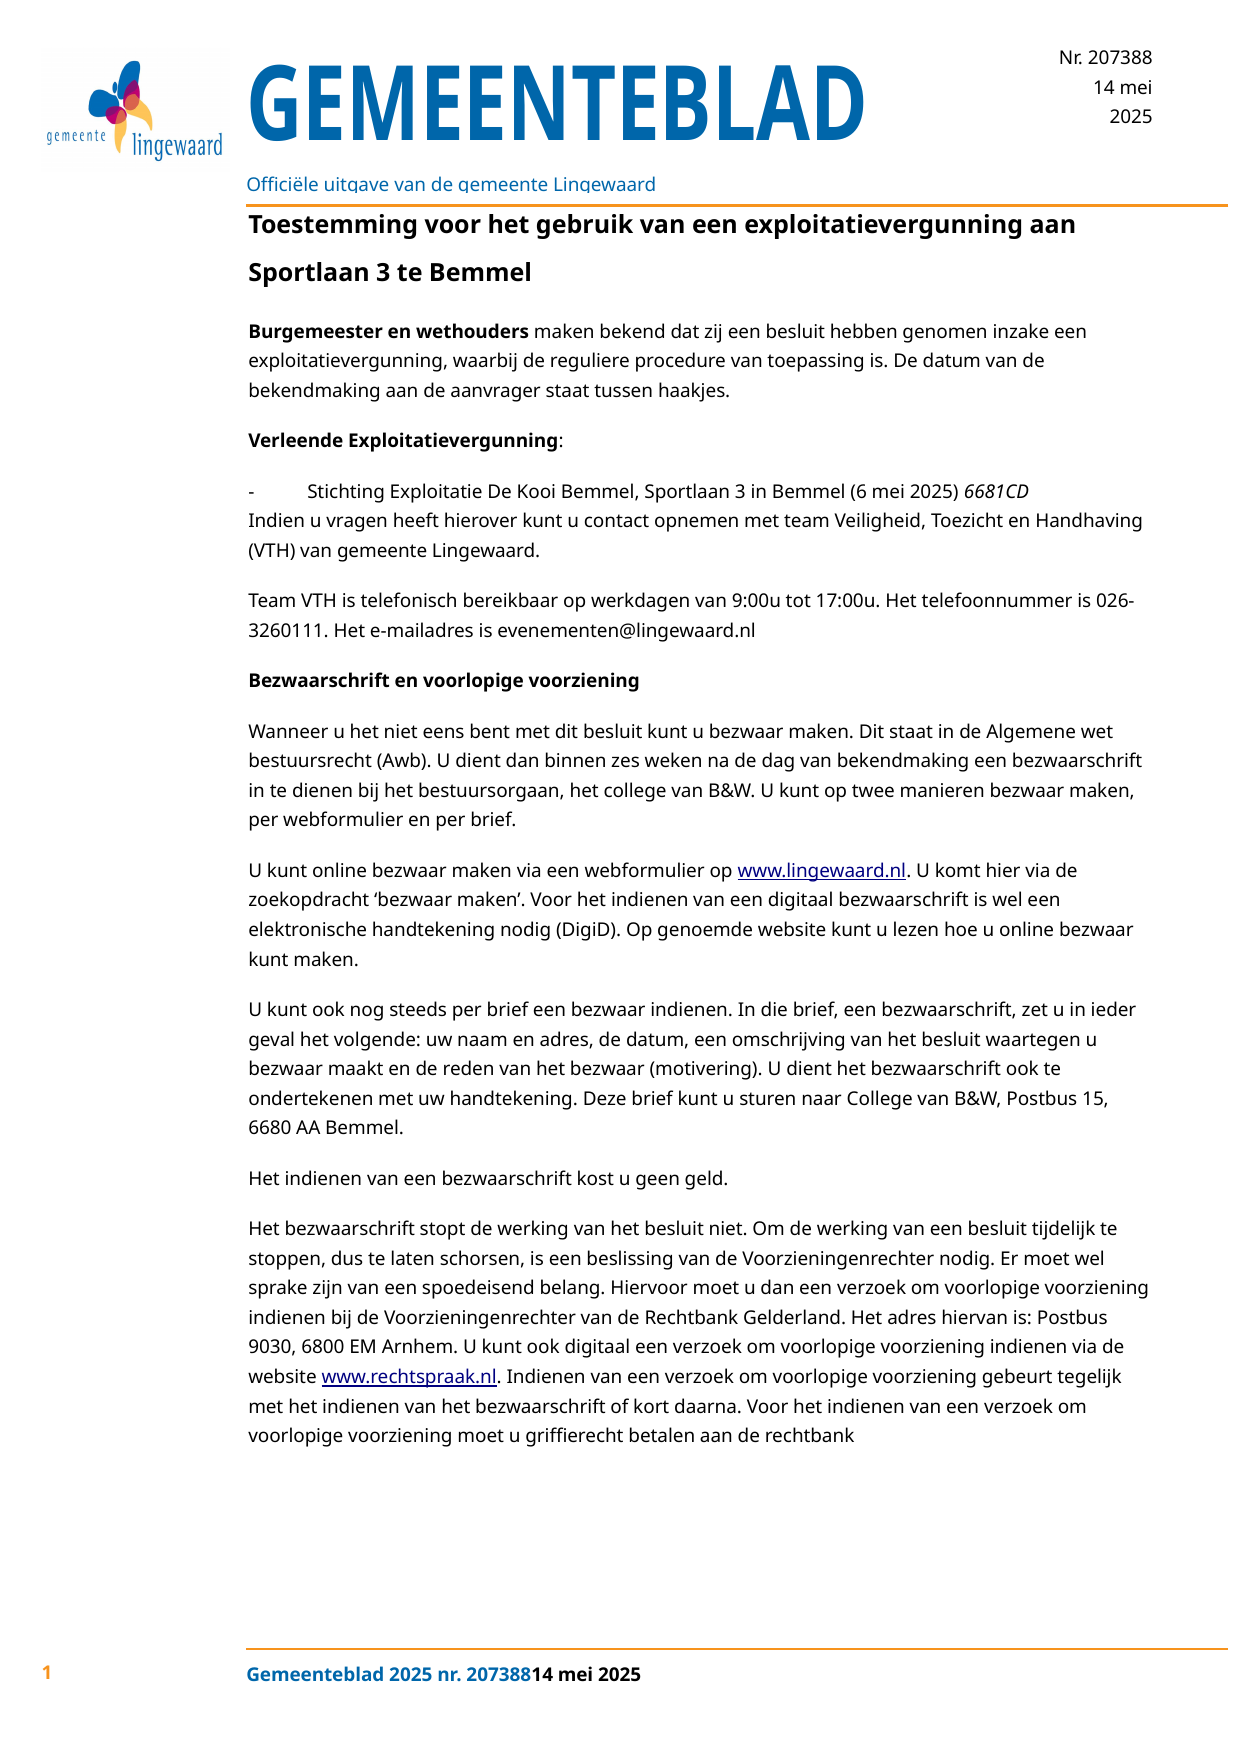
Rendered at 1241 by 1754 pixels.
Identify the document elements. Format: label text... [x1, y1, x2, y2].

text U kunt online bezwaar maken via een webformulier op www.lingewaard.nl. U komt hier via de zoekopdracht ‘bezwaar maken’. Voor het indienen van een digitaal bezwaarschrift is wel een elektronische handtekening nodig (DigiD). Op genoemde website kunt u lezen hoe u online bezwaar kunt maken. [248, 857, 1152, 972]
list Stichting Exploitatie De Kooi Bemmel, Sportlaan 3 in Bemmel (6 mei 2025) 6681CD [248, 478, 1152, 504]
text Indien u vragen heeft hierover kunt u contact opnemen met team Veiligheid, Toezicht en Handhaving (VTH) van gemeente Lingewaard. [248, 507, 1152, 563]
text Verleende Exploitatievergunning: [248, 427, 1152, 453]
text U kunt ook nog steeds per brief een bezwaar indienen. In die brief, een bezwaarschrift, zet u in ieder geval het volgende: uw naam en adres, de datum, een omschrijving van het besluit waartegen u bezwaar maakt en de reden van het bezwaar (motivering). U dient het bezwaarschrift ook te ondertekenen met uw handtekening. Deze brief kunt u sturen naar College van B&W, Postbus 15, 6680 AA Bemmel. [248, 996, 1152, 1140]
picture [41, 47, 231, 172]
text Team VTH is telefonisch bereikbaar op werkdagen van 9:00u tot 17:00u. Het telefoonnummer is 026-3260111. Het e-mailadres is evenementen@lingewaard.nl [248, 587, 1152, 643]
text Het bezwaarschrift stopt de werking van het besluit niet. Om de werking van een besluit tijdelijk te stoppen, dus te laten schorsen, is een beslissing van de Voorzieningenrechter nodig. Er moet wel sprake zijn van een spoedeisend belang. Hiervoor moet u dan een verzoek om voorlopige voorziening indienen bij de Voorzieningenrechter van de Rechtbank Gelderland. Het adres hiervan is: Postbus 9030, 6800 EM Arnhem. U kunt ook digitaal een verzoek om voorlopige voorziening indienen via de website www.rechtspraak.nl. Indienen van een verzoek om voorlopige voorziening gebeurt tegelijk met het indienen van het bezwaarschrift of kort daarna. Voor het indienen van een verzoek om voorlopige voorziening moet u griffierecht betalen aan de rechtbank [248, 1215, 1152, 1448]
text Het indienen van een bezwaarschrift kost u geen geld. [248, 1165, 1152, 1191]
text Bezwaarschrift en voorlopige voorziening [248, 667, 1152, 693]
text Burgemeester en wethouders maken bekend dat zij een besluit hebben genomen inzake een exploitatievergunning, waarbij de reguliere procedure van toepassing is. De datum van de bekendmaking aan de aanvrager staat tussen haakjes. [248, 318, 1152, 403]
text Toestemming voor het gebruik van een exploitatievergunning aan Sportlaan 3 te Bemmel [248, 207, 1152, 288]
text Wanneer u het niet eens bent met dit besluit kunt u bezwaar maken. Dit staat in de Algemene wet bestuursrecht (Awb). U dient dan binnen zes weken na de dag van bekendmaking een bezwaarschrift in te dienen bij het bestuursorgaan, het college van B&W. U kunt op twee manieren bezwaar maken, per webformulier en per brief. [248, 718, 1152, 832]
